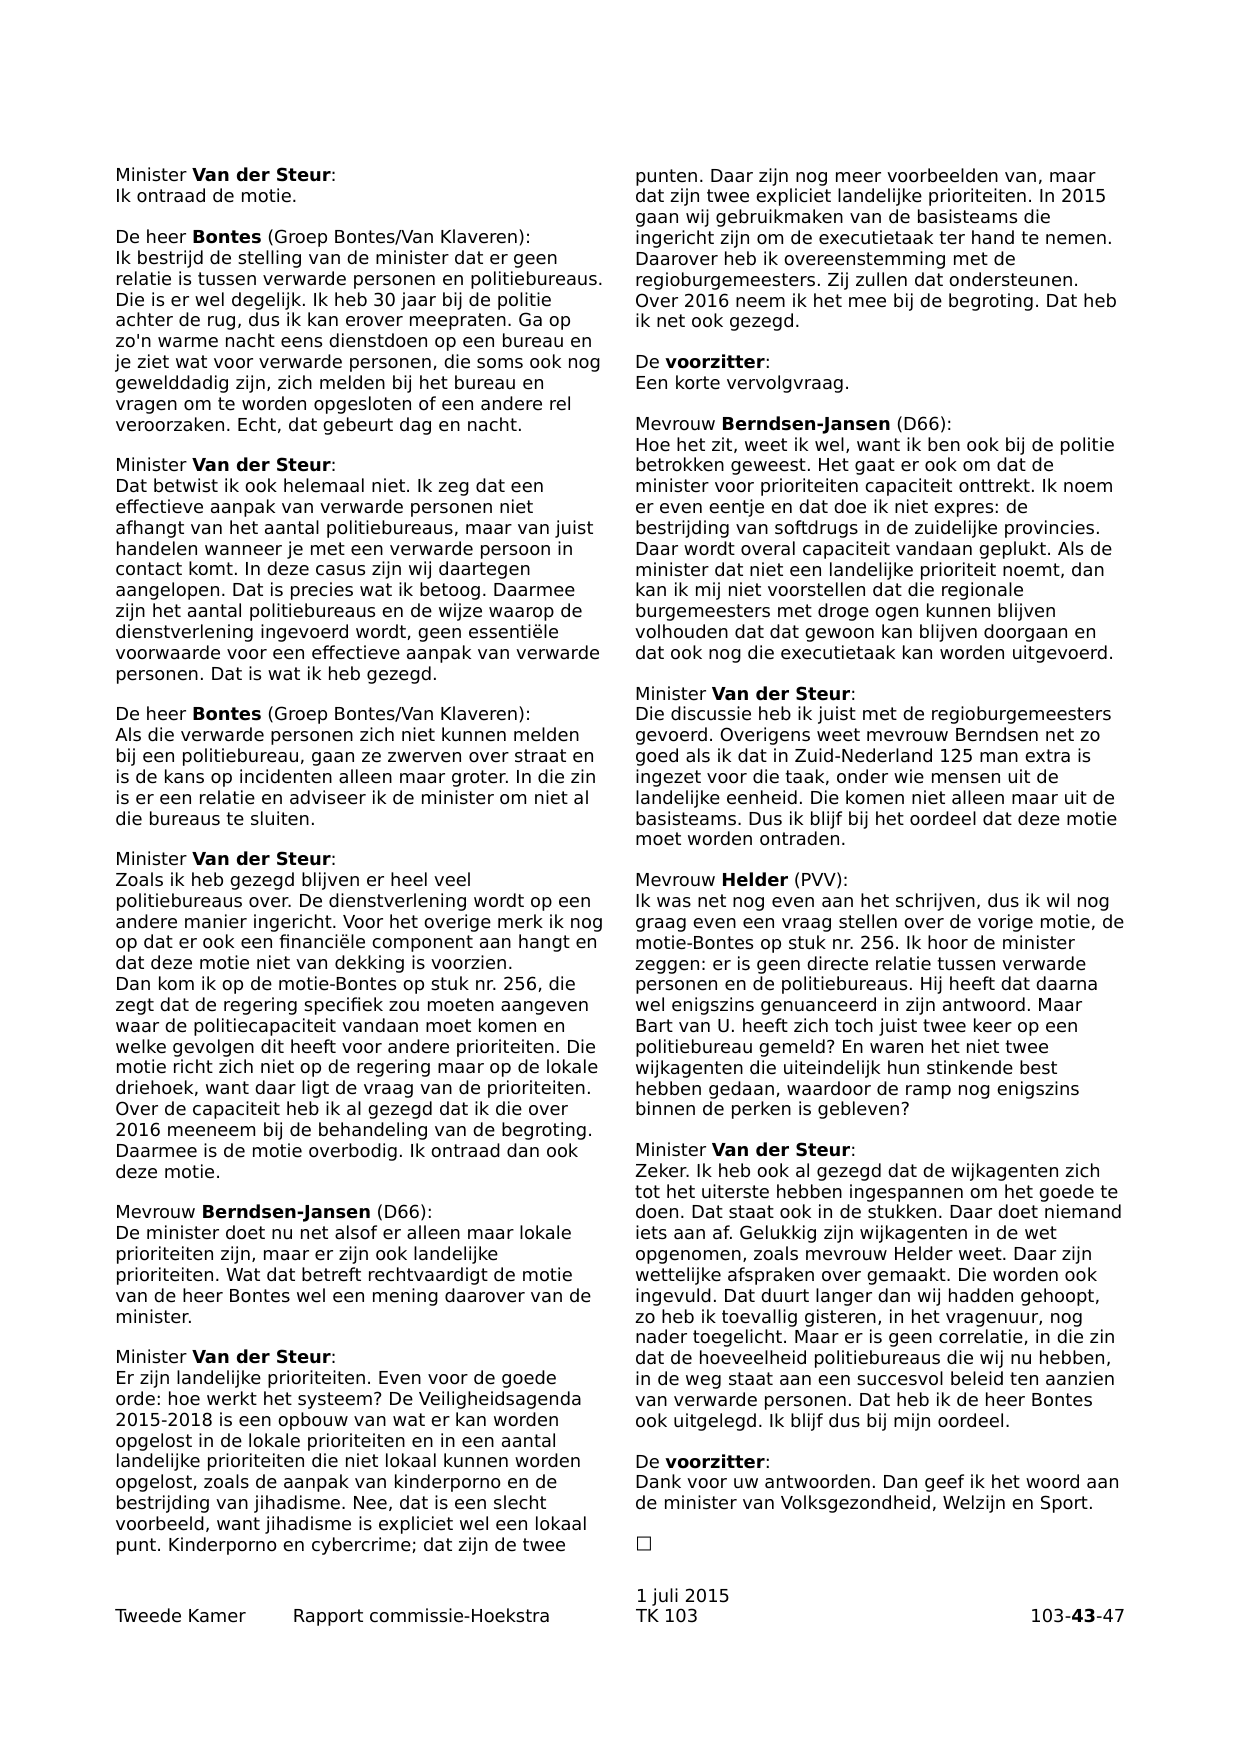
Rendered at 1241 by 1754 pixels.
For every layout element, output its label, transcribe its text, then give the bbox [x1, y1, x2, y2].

text De heer Bontes (Groep Bontes/Van Klaveren): [115, 704, 605, 725]
text Ik bestrijd de stelling van de minister dat er geen relatie is tussen verwarde personen en politiebureaus. Die is er wel degelijk. Ik heb 30 jaar bij de politie achter de rug, dus ik kan erover meepraten. Ga op zo'n warme nacht eens dienstdoen op een bureau en je ziet wat voor verwarde personen, die soms ook nog gewelddadig zijn, zich melden bij het bureau en vragen om te worden opgesloten of een andere rel veroorzaken. Echt, dat gebeurt dag en nacht. [115, 248, 605, 435]
text Mevrouw Helder (PVV): [635, 870, 1125, 891]
text De voorzitter: [635, 352, 1125, 373]
text Minister Van der Steur: [635, 683, 1125, 704]
text Minister Van der Steur: [115, 849, 605, 870]
text Een korte vervolgvraag. [635, 373, 1125, 393]
text De voorzitter: [635, 1451, 1125, 1472]
text Dank voor uw antwoorden. Dan geef ik het woord aan de minister van Volksgezondheid, Welzijn en Sport. [635, 1472, 1125, 1514]
text Mevrouw Berndsen-Jansen (D66): [635, 413, 1125, 434]
text Zoals ik heb gezegd blijven er heel veel politiebureaus over. De dienstverlening wordt op een andere manier ingericht. Voor het overige merk ik nog op dat er ook een financiële component aan hangt en dat deze motie niet van dekking is voorzien. [115, 870, 605, 974]
text De heer Bontes (Groep Bontes/Van Klaveren): [115, 227, 605, 248]
text Minister Van der Steur: [115, 455, 605, 476]
text punten. Daar zijn nog meer voorbeelden van, maar dat zijn twee expliciet landelijke prioriteiten. In 2015 gaan wij gebruikmaken van de basisteams die ingericht zijn om de executietaak ter hand te nemen. Daarover heb ik overeenstemming met de regioburgemeesters. Zij zullen dat ondersteunen. Over 2016 neem ik het mee bij de begroting. Dat heb ik net ook gezegd. [635, 165, 1125, 332]
text Ik ontraad de motie. [115, 186, 605, 207]
text Hoe het zit, weet ik wel, want ik ben ook bij de politie betrokken geweest. Het gaat er ook om dat de minister voor prioriteiten capaciteit onttrekt. Ik noem er even eentje en dat doe ik niet expres: de bestrijding van softdrugs in de zuidelijke provincies. Daar wordt overal capaciteit vandaan geplukt. Als de minister dat niet een landelijke prioriteit noemt, dan kan ik mij niet voorstellen dat die regionale burgemeesters met droge ogen kunnen blijven volhouden dat dat gewoon kan blijven doorgaan en dat ook nog die executietaak kan worden uitgevoerd. [635, 434, 1125, 663]
text ⬜ [635, 1534, 1125, 1554]
text Minister Van der Steur: [115, 1347, 605, 1368]
text Zeker. Ik heb ook al gezegd dat de wijkagenten zich tot het uiterste hebben ingespannen om het goede te doen. Dat staat ook in de stukken. Daar doet niemand iets aan af. Gelukkig zijn wijkagenten in de wet opgenomen, zoals mevrouw Helder weet. Daar zijn wettelijke afspraken over gemaakt. Die worden ook ingevuld. Dat duurt langer dan wij hadden gehoopt, zo heb ik toevallig gisteren, in het vragenuur, nog nader toegelicht. Maar er is geen correlatie, in die zin dat de hoeveelheid politiebureaus die wij nu hebben, in de weg staat aan een succesvol beleid ten aanzien van verwarde personen. Dat heb ik de heer Bontes ook uitgelegd. Ik blijf dus bij mijn oordeel. [635, 1161, 1125, 1431]
text Die discussie heb ik juist met de regioburgemeesters gevoerd. Overigens weet mevrouw Berndsen net zo goed als ik dat in Zuid-Nederland 125 man extra is ingezet voor die taak, onder wie mensen uit de landelijke eenheid. Die komen niet alleen maar uit de basisteams. Dus ik blijf bij het oordeel dat deze motie moet worden ontraden. [635, 704, 1125, 850]
text Dan kom ik op de motie-Bontes op stuk nr. 256, die zegt dat de regering specifiek zou moeten aangeven waar de politiecapaciteit vandaan moet komen en welke gevolgen dit heeft voor andere prioriteiten. Die motie richt zich niet op de regering maar op de lokale driehoek, want daar ligt de vraag van de prioriteiten. Over de capaciteit heb ik al gezegd dat ik die over 2016 meeneem bij de behandeling van de begroting. Daarmee is de motie overbodig. Ik ontraad dan ook deze motie. [115, 974, 605, 1182]
text Als die verwarde personen zich niet kunnen melden bij een politiebureau, gaan ze zwerven over straat en is de kans op incidenten alleen maar groter. In die zin is er een relatie en adviseer ik de minister om niet al die bureaus te sluiten. [115, 725, 605, 829]
text Minister Van der Steur: [115, 165, 605, 186]
text Dat betwist ik ook helemaal niet. Ik zeg dat een effectieve aanpak van verwarde personen niet afhangt van het aantal politiebureaus, maar van juist handelen wanneer je met een verwarde persoon in contact komt. In deze casus zijn wij daartegen aangelopen. Dat is precies wat ik betoog. Daarmee zijn het aantal politiebureaus en de wijze waarop de dienstverlening ingevoerd wordt, geen essentiële voorwaarde voor een effectieve aanpak van verwarde personen. Dat is wat ik heb gezegd. [115, 476, 605, 684]
text Ik was net nog even aan het schrijven, dus ik wil nog graag even een vraag stellen over de vorige motie, de motie-Bontes op stuk nr. 256. Ik hoor de minister zeggen: er is geen directe relatie tussen verwarde personen en de politiebureaus. Hij heeft dat daarna wel enigszins genuanceerd in zijn antwoord. Maar Bart van U. heeft zich toch juist twee keer op een politiebureau gemeld? En waren het niet twee wijkagenten die uiteindelijk hun stinkende best hebben gedaan, waardoor de ramp nog enigszins binnen de perken is gebleven? [635, 891, 1125, 1120]
text Er zijn landelijke prioriteiten. Even voor de goede orde: hoe werkt het systeem? De Veiligheidsagenda 2015-2018 is een opbouw van wat er kan worden opgelost in de lokale prioriteiten en in een aantal landelijke prioriteiten die niet lokaal kunnen worden opgelost, zoals de aanpak van kinderporno en de bestrijding van jihadisme. Nee, dat is een slecht voorbeeld, want jihadisme is expliciet wel een lokaal punt. Kinderporno en cybercrime; dat zijn de twee [115, 1368, 605, 1555]
text Minister Van der Steur: [635, 1140, 1125, 1161]
text Mevrouw Berndsen-Jansen (D66): [115, 1202, 605, 1223]
text De minister doet nu net alsof er alleen maar lokale prioriteiten zijn, maar er zijn ook landelijke prioriteiten. Wat dat betreft rechtvaardigt de motie van de heer Bontes wel een mening daarover van de minister. [115, 1223, 605, 1327]
